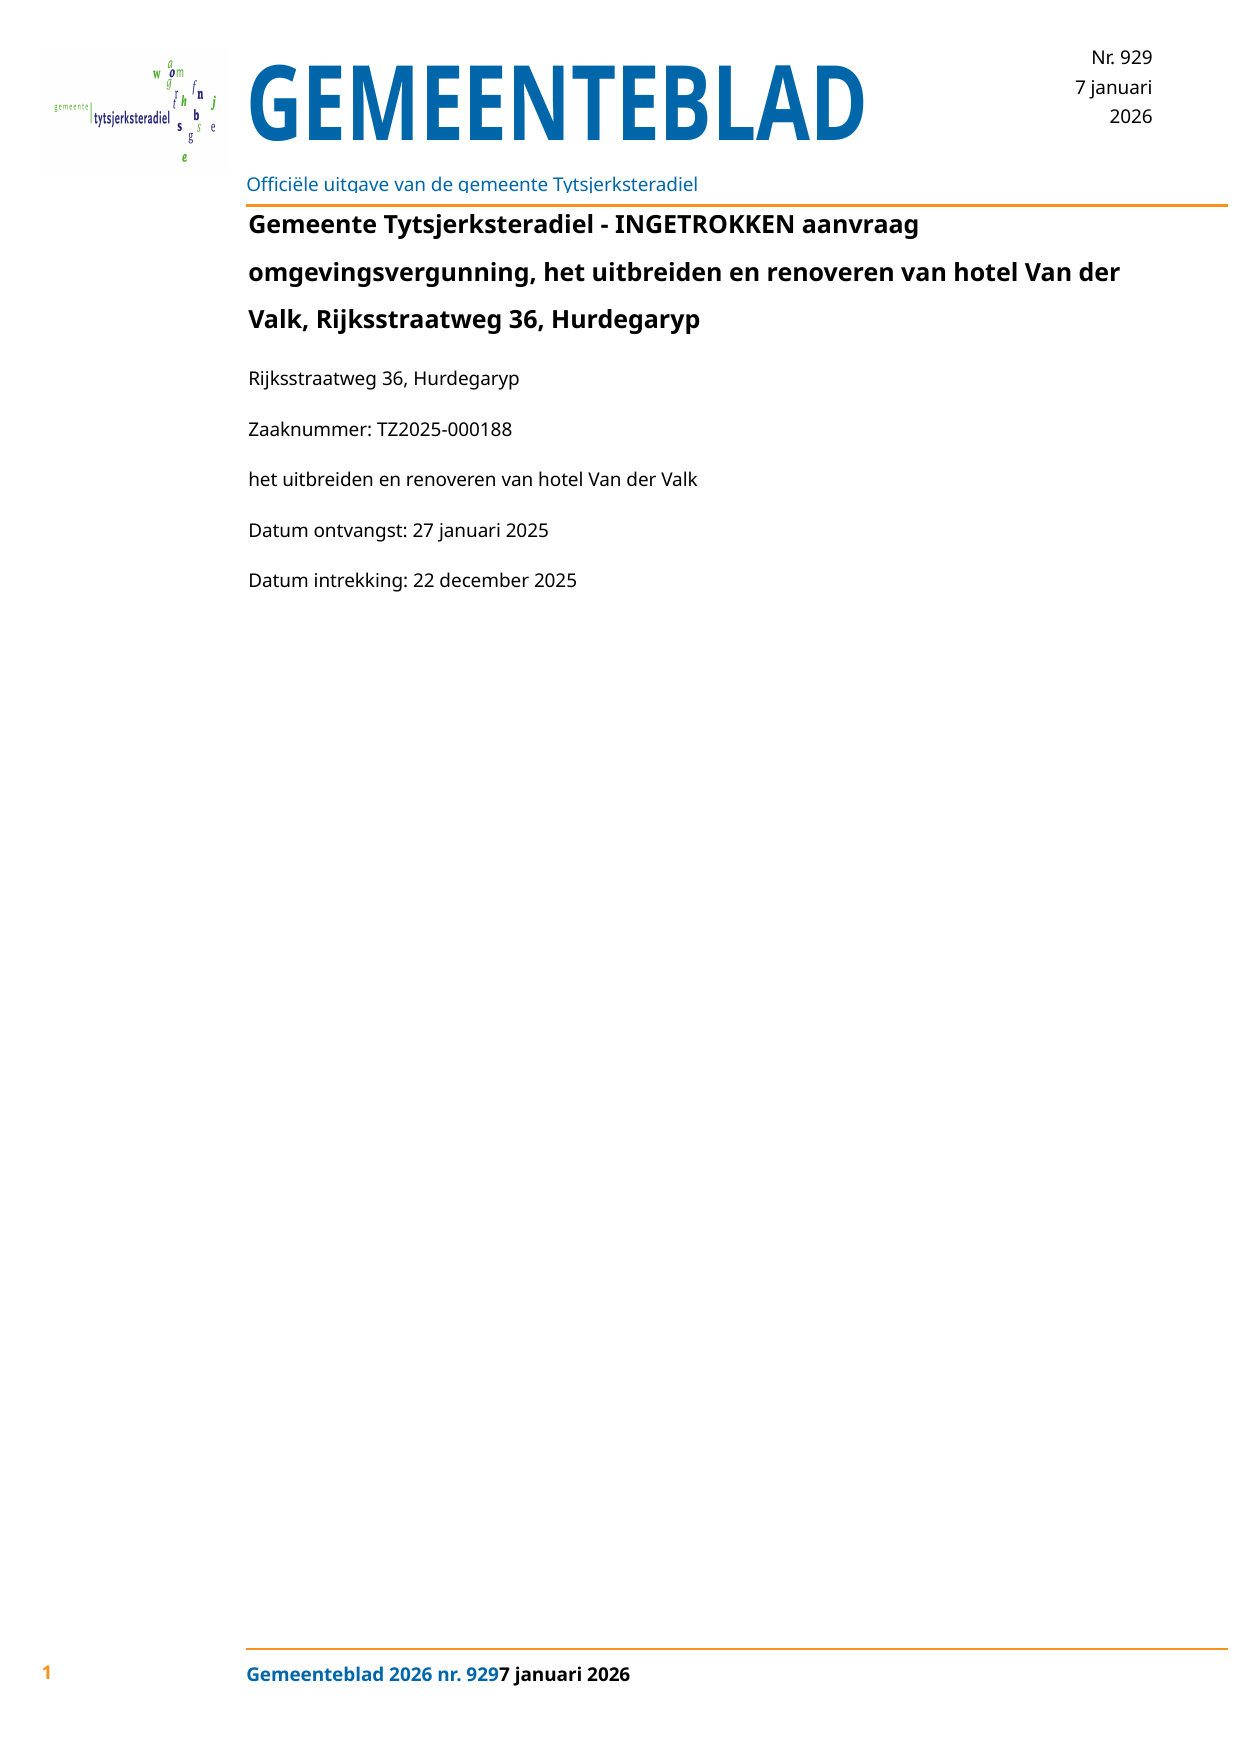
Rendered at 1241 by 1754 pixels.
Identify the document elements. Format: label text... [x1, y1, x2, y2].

picture [41, 47, 231, 172]
text Datum intrekking: 22 december 2025 [248, 567, 1152, 593]
text Rijksstraatweg 36, Hurdegaryp [248, 366, 1152, 391]
text het uitbreiden en renoveren van hotel Van der Valk [248, 466, 1152, 492]
text Zaaknummer: TZ2025-000188 [248, 416, 1152, 442]
text Datum ontvangst: 27 januari 2025 [248, 517, 1152, 542]
text Gemeente Tytsjerksteradiel - INGETROKKEN aanvraag omgevingsvergunning, het uitbreiden en renoveren van hotel Van der Valk, Rijksstraatweg 36, Hurdegaryp [248, 207, 1152, 336]
